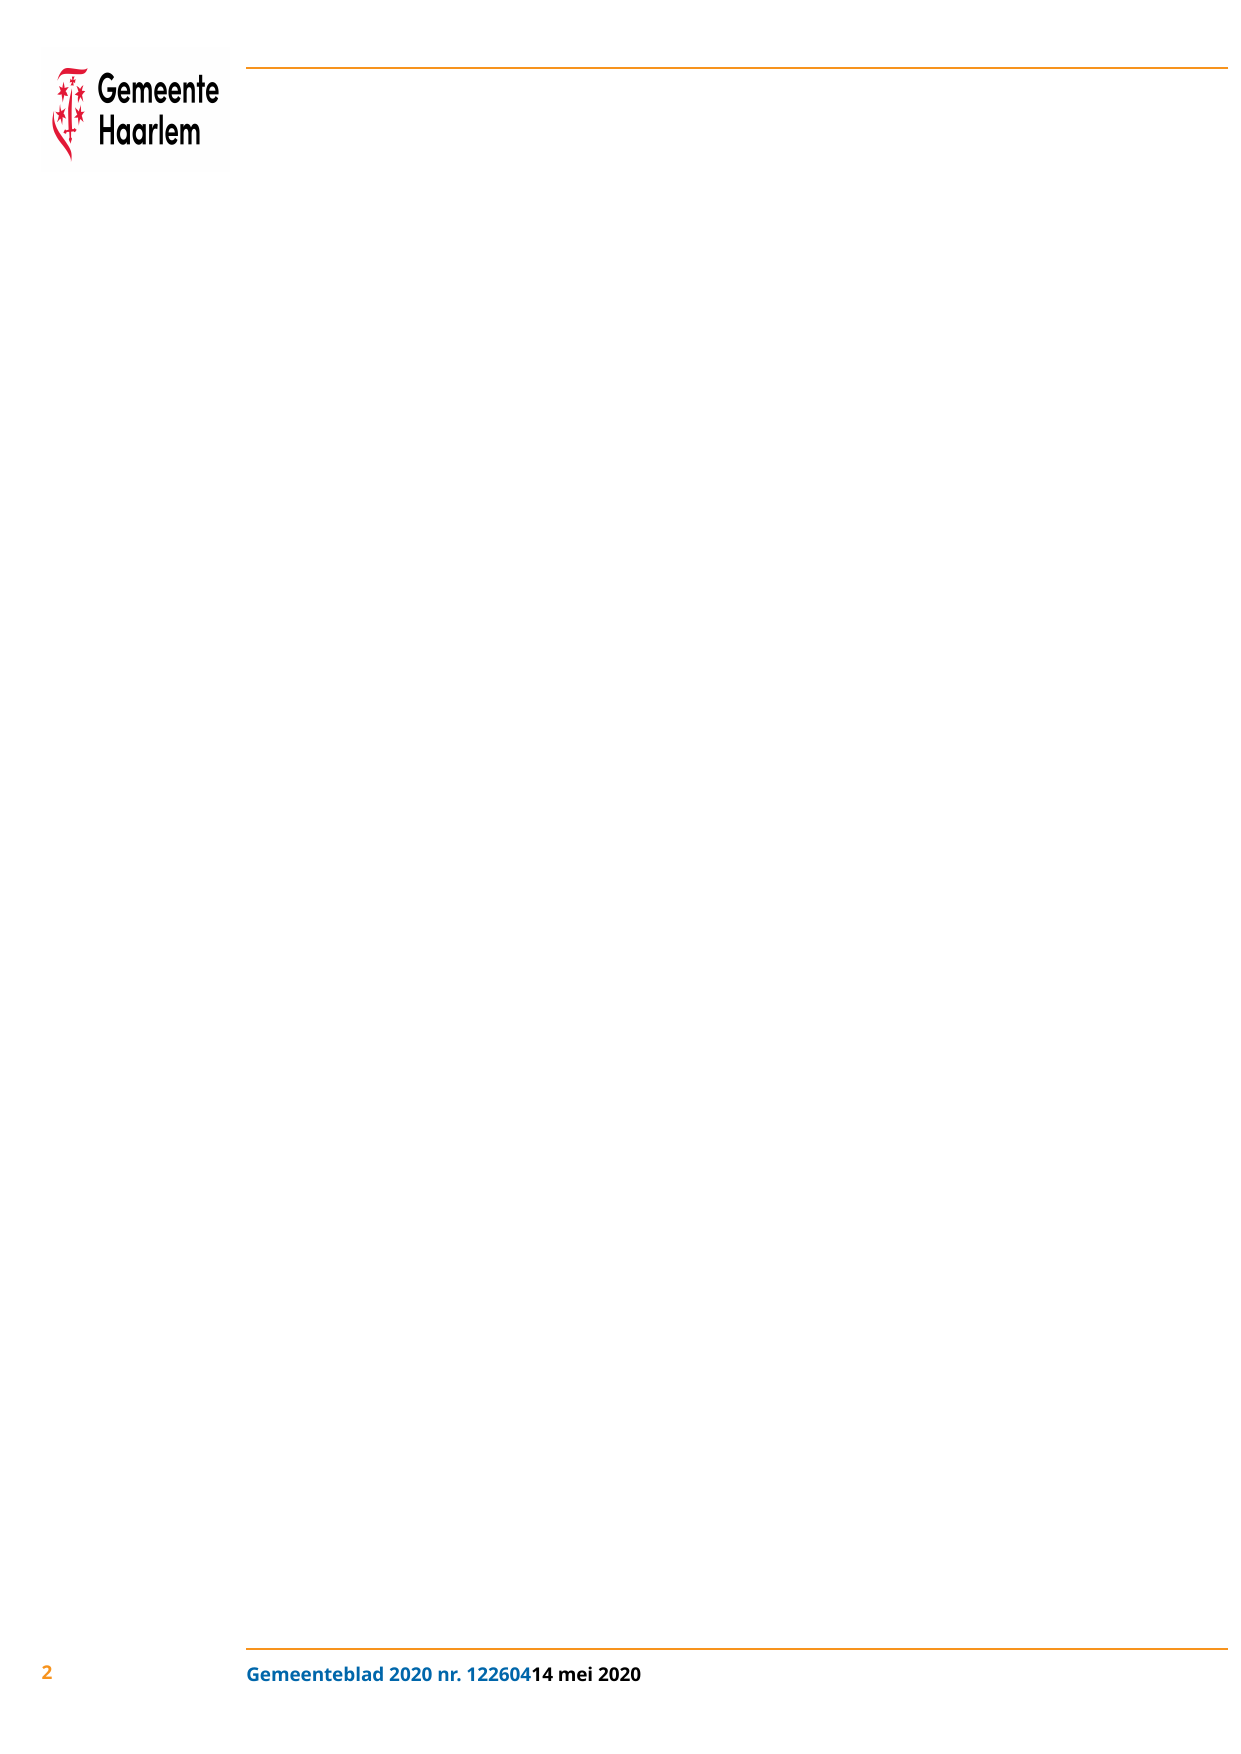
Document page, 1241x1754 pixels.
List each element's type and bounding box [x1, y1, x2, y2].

picture [41, 47, 231, 172]
